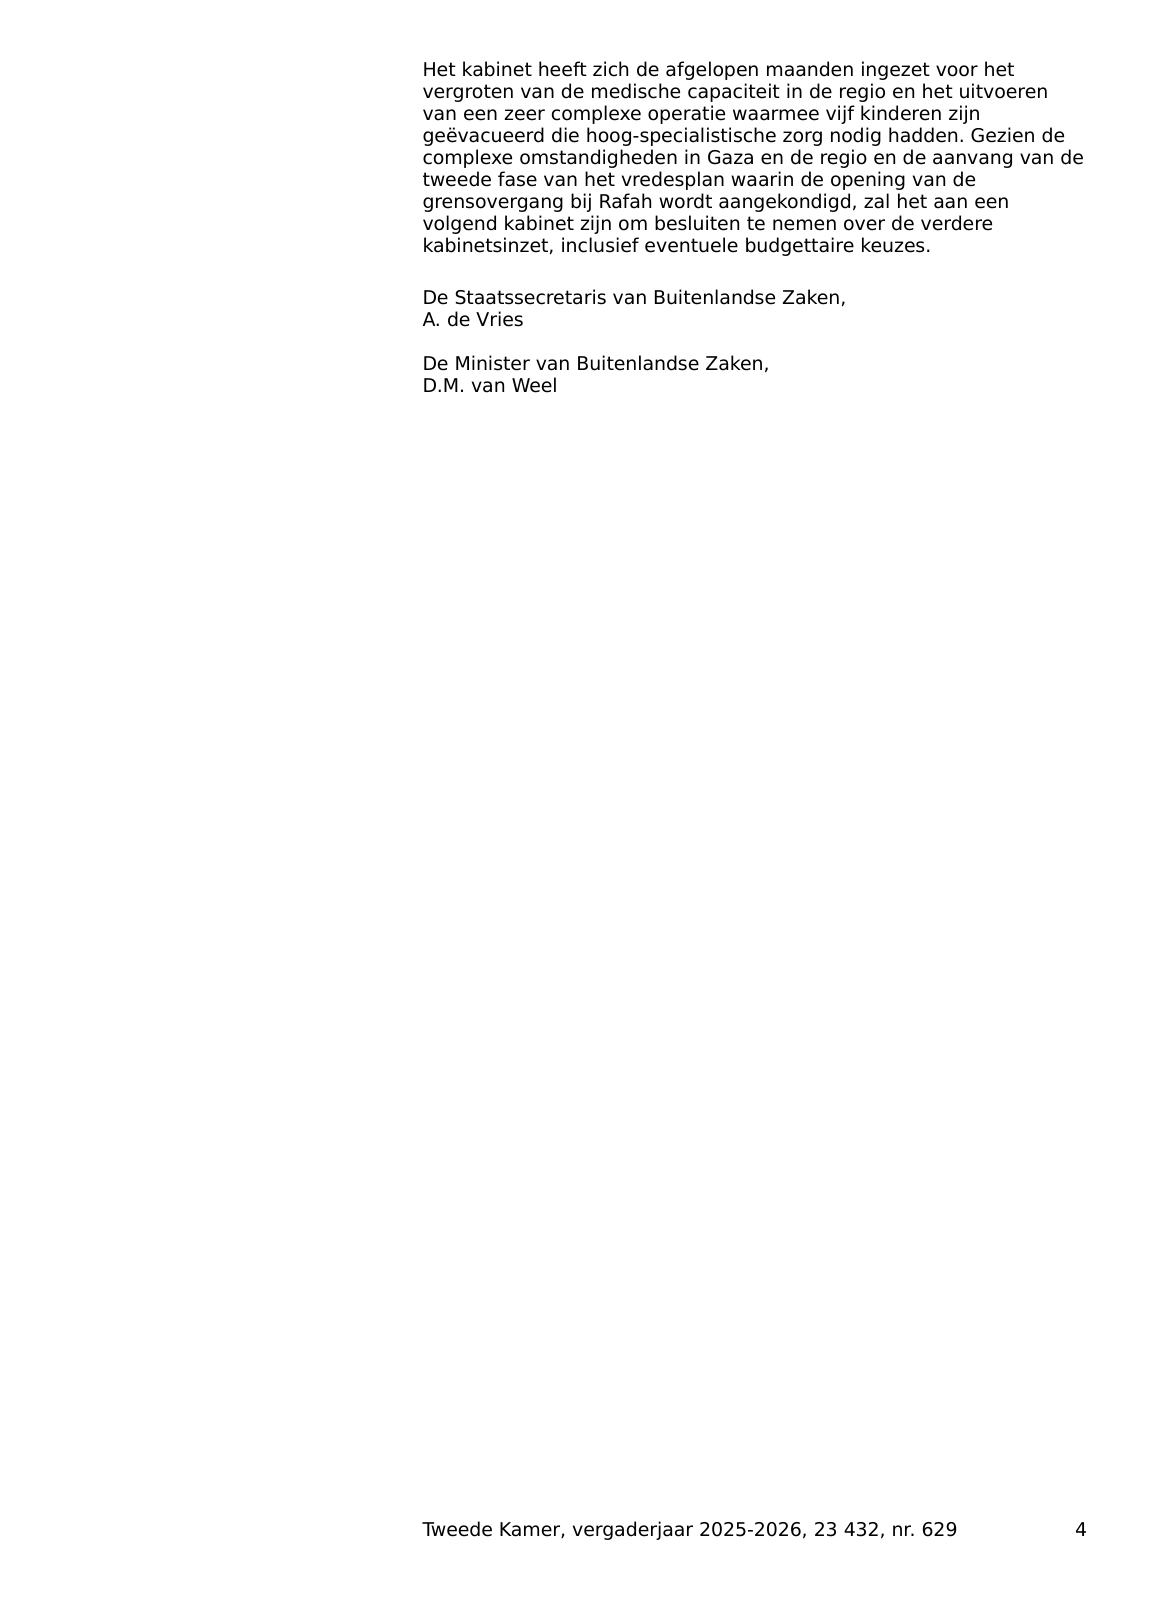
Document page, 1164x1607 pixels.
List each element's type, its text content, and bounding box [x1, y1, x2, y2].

text De Staatssecretaris van Buitenlandse Zaken, A. de Vries [422, 287, 1087, 331]
text Het kabinet heeft zich de afgelopen maanden ingezet voor het vergroten van de medische capaciteit in de regio en het uitvoeren van een zeer complexe operatie waarmee vijf kinderen zijn geëvacueerd die hoog-specialistische zorg nodig hadden. Gezien de complexe omstandigheden in Gaza en de regio en de aanvang van de tweede fase van het vredesplan waarin de opening van de grensovergang bij Rafah wordt aangekondigd, zal het aan een volgend kabinet zijn om besluiten te nemen over de verdere kabinetsinzet, inclusief eventuele budgettaire keuzes. [422, 59, 1087, 257]
text De Minister van Buitenlandse Zaken, D.M. van Weel [422, 353, 1087, 397]
